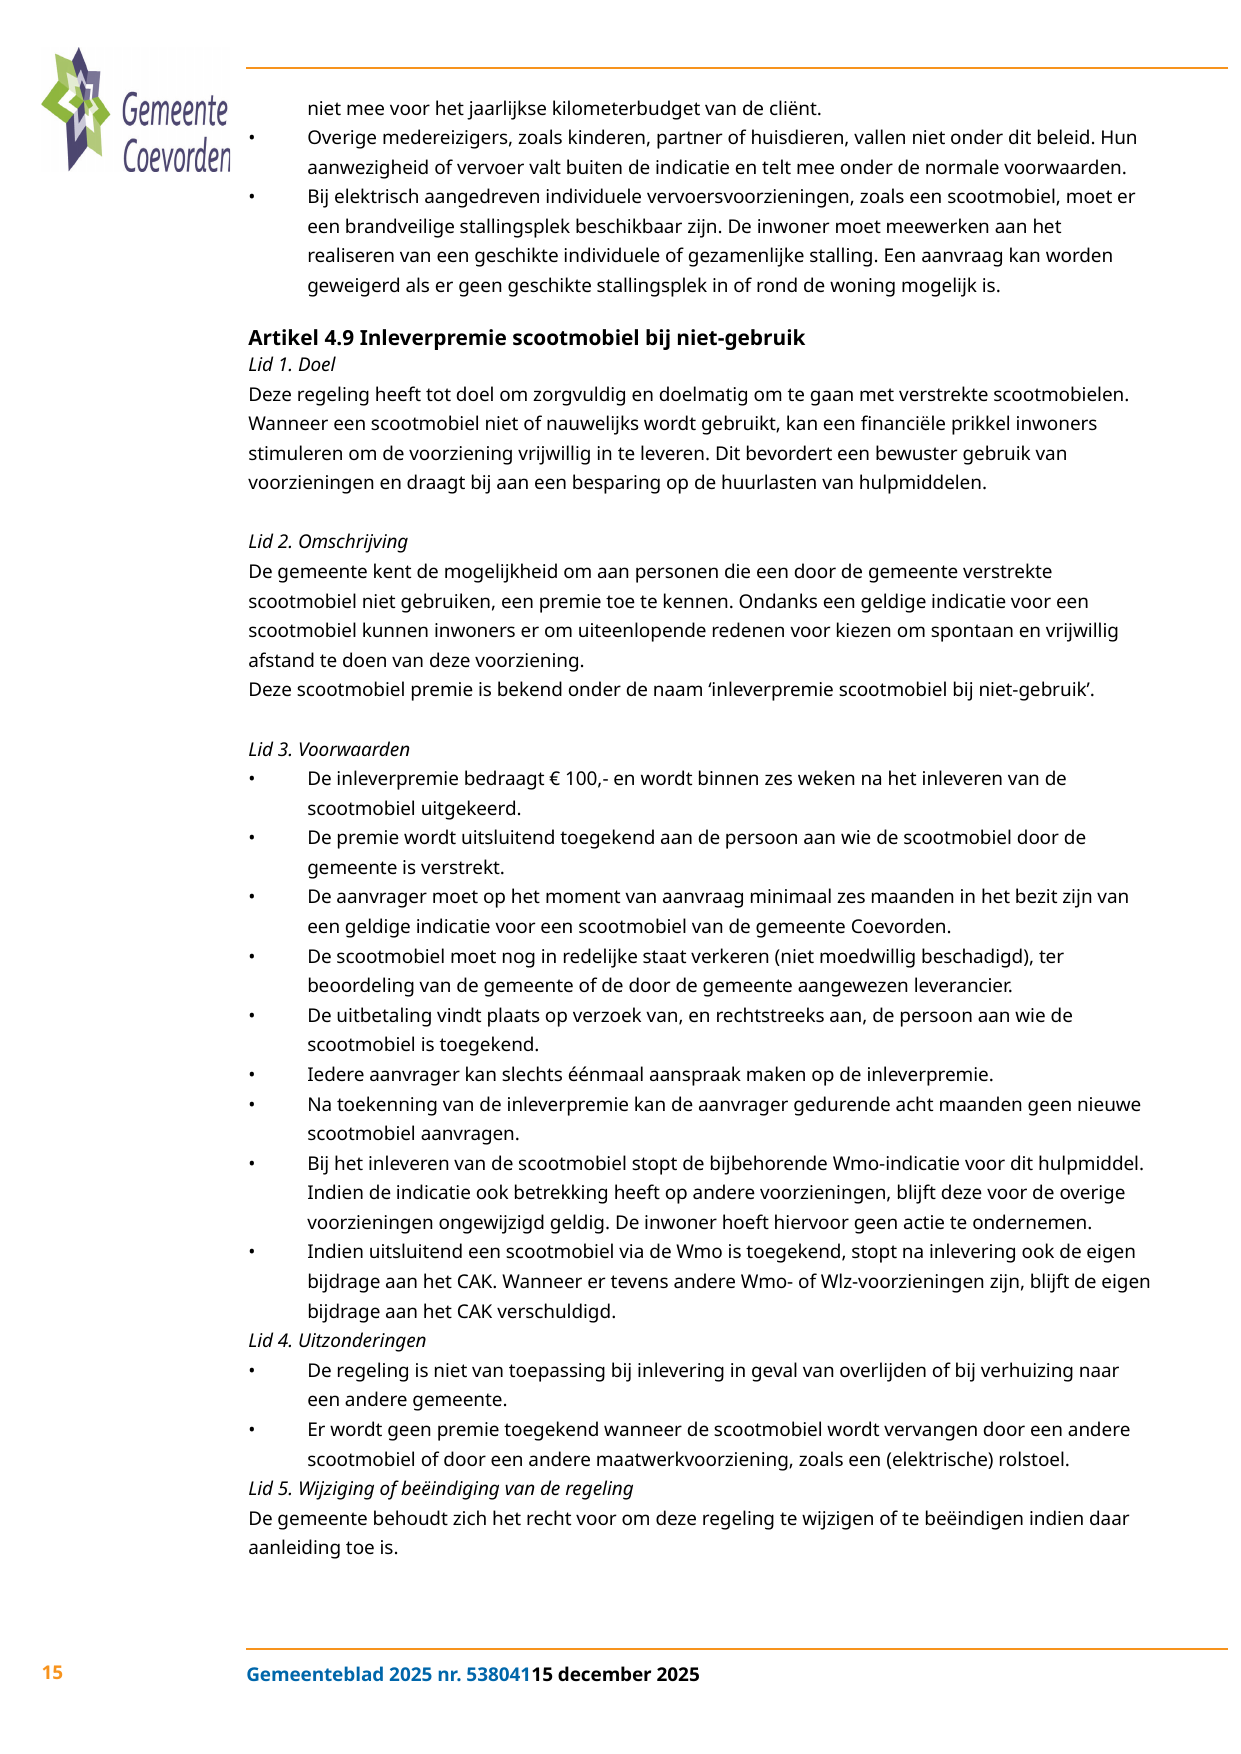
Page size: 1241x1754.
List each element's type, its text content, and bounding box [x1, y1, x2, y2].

list De aanvrager moet op het moment van aanvraag minimaal zes maanden in het bezit zijn van een geldige indicatie voor een scootmobiel van de gemeente Coevorden. [248, 884, 1152, 939]
text De gemeente kent de mogelijkheid om aan personen die een door de gemeente verstrekte scootmobiel niet gebruiken, een premie toe te kennen. Ondanks een geldige indicatie voor een scootmobiel kunnen inwoners er om uiteenlopende redenen voor kiezen om spontaan en vrijwillig afstand te doen van deze voorziening. [248, 558, 1152, 673]
list De inleverpremie bedraagt € 100,- en wordt binnen zes weken na het inleveren van de scootmobiel uitgekeerd. [248, 765, 1152, 821]
list De regeling is niet van toepassing bij inlevering in geval van overlijden of bij verhuizing naar een andere gemeente. [248, 1357, 1152, 1412]
list Bij het inleveren van de scootmobiel stopt de bijbehorende Wmo-indicatie voor dit hulpmiddel. Indien de indicatie ook betrekking heeft op andere voorzieningen, blijft deze voor de overige voorzieningen ongewijzigd geldig. De inwoner hoeft hiervoor geen actie te ondernemen. [248, 1150, 1152, 1235]
text Lid 5. Wijziging of beëindiging van de regeling [248, 1475, 1152, 1501]
text De gemeente behoudt zich het recht voor om deze regeling te wijzigen of te beëindigen indien daar aanleiding toe is. [248, 1505, 1152, 1560]
picture [41, 47, 231, 172]
text Deze regeling heeft tot doel om zorgvuldig en doelmatig om te gaan met verstrekte scootmobielen. Wanneer een scootmobiel niet of nauwelijks wordt gebruikt, kan een financiële prikkel inwoners stimuleren om de voorziening vrijwillig in te leveren. Dit bevordert een bewuster gebruik van voorzieningen en draagt bij aan een besparing op de huurlasten van hulpmiddelen. [248, 381, 1152, 495]
text Lid 1. Doel [248, 351, 1152, 377]
list Er wordt geen premie toegekend wanneer de scootmobiel wordt vervangen door een andere scootmobiel of door een andere maatwerkvoorziening, zoals een (elektrische) rolstoel. [248, 1416, 1152, 1471]
text Lid 2. Omschrijving [248, 529, 1152, 554]
list Bij elektrisch aangedreven individuele vervoersvoorzieningen, zoals een scootmobiel, moet er een brandveilige stallingsplek beschikbaar zijn. De inwoner moet meewerken aan het realiseren van een geschikte individuele of gezamenlijke stalling. Een aanvraag kan worden geweigerd als er geen geschikte stallingsplek in of rond de woning mogelijk is. [248, 183, 1152, 298]
text Lid 4. Uitzonderingen [248, 1327, 1152, 1353]
list Indien uitsluitend een scootmobiel via de Wmo is toegekend, stopt na inlevering ook de eigen bijdrage aan het CAK. Wanneer er tevens andere Wmo- of Wlz-voorzieningen zijn, blijft de eigen bijdrage aan het CAK verschuldigd. [248, 1239, 1152, 1323]
list Iedere aanvrager kan slechts éénmaal aanspraak maken op de inleverpremie. [248, 1061, 1152, 1087]
list Na toekenning van de inleverpremie kan de aanvrager gedurende acht maanden geen nieuwe scootmobiel aanvragen. [248, 1091, 1152, 1146]
text Deze scootmobiel premie is bekend onder de naam ‘inleverpremie scootmobiel bij niet-gebruik’. [248, 677, 1152, 702]
text Lid 3. Voorwaarden [248, 736, 1152, 761]
text Artikel 4.9 Inleverpremie scootmobiel bij niet-gebruik [248, 323, 1152, 351]
list Overige medereizigers, zoals kinderen, partner of huisdieren, vallen niet onder dit beleid. Hun aanwezigheid of vervoer valt buiten de indicatie en telt mee onder de normale voorwaarden. [248, 124, 1152, 180]
list De premie wordt uitsluitend toegekend aan de persoon aan wie de scootmobiel door de gemeente is verstrekt. [248, 824, 1152, 880]
list niet mee voor het jaarlijkse kilometerbudget van de cliënt. [248, 95, 1152, 121]
list De scootmobiel moet nog in redelijke staat verkeren (niet moedwillig beschadigd), ter beoordeling van de gemeente of de door de gemeente aangewezen leverancier. [248, 943, 1152, 998]
list De uitbetaling vindt plaats op verzoek van, en rechtstreeks aan, de persoon aan wie de scootmobiel is toegekend. [248, 1002, 1152, 1057]
